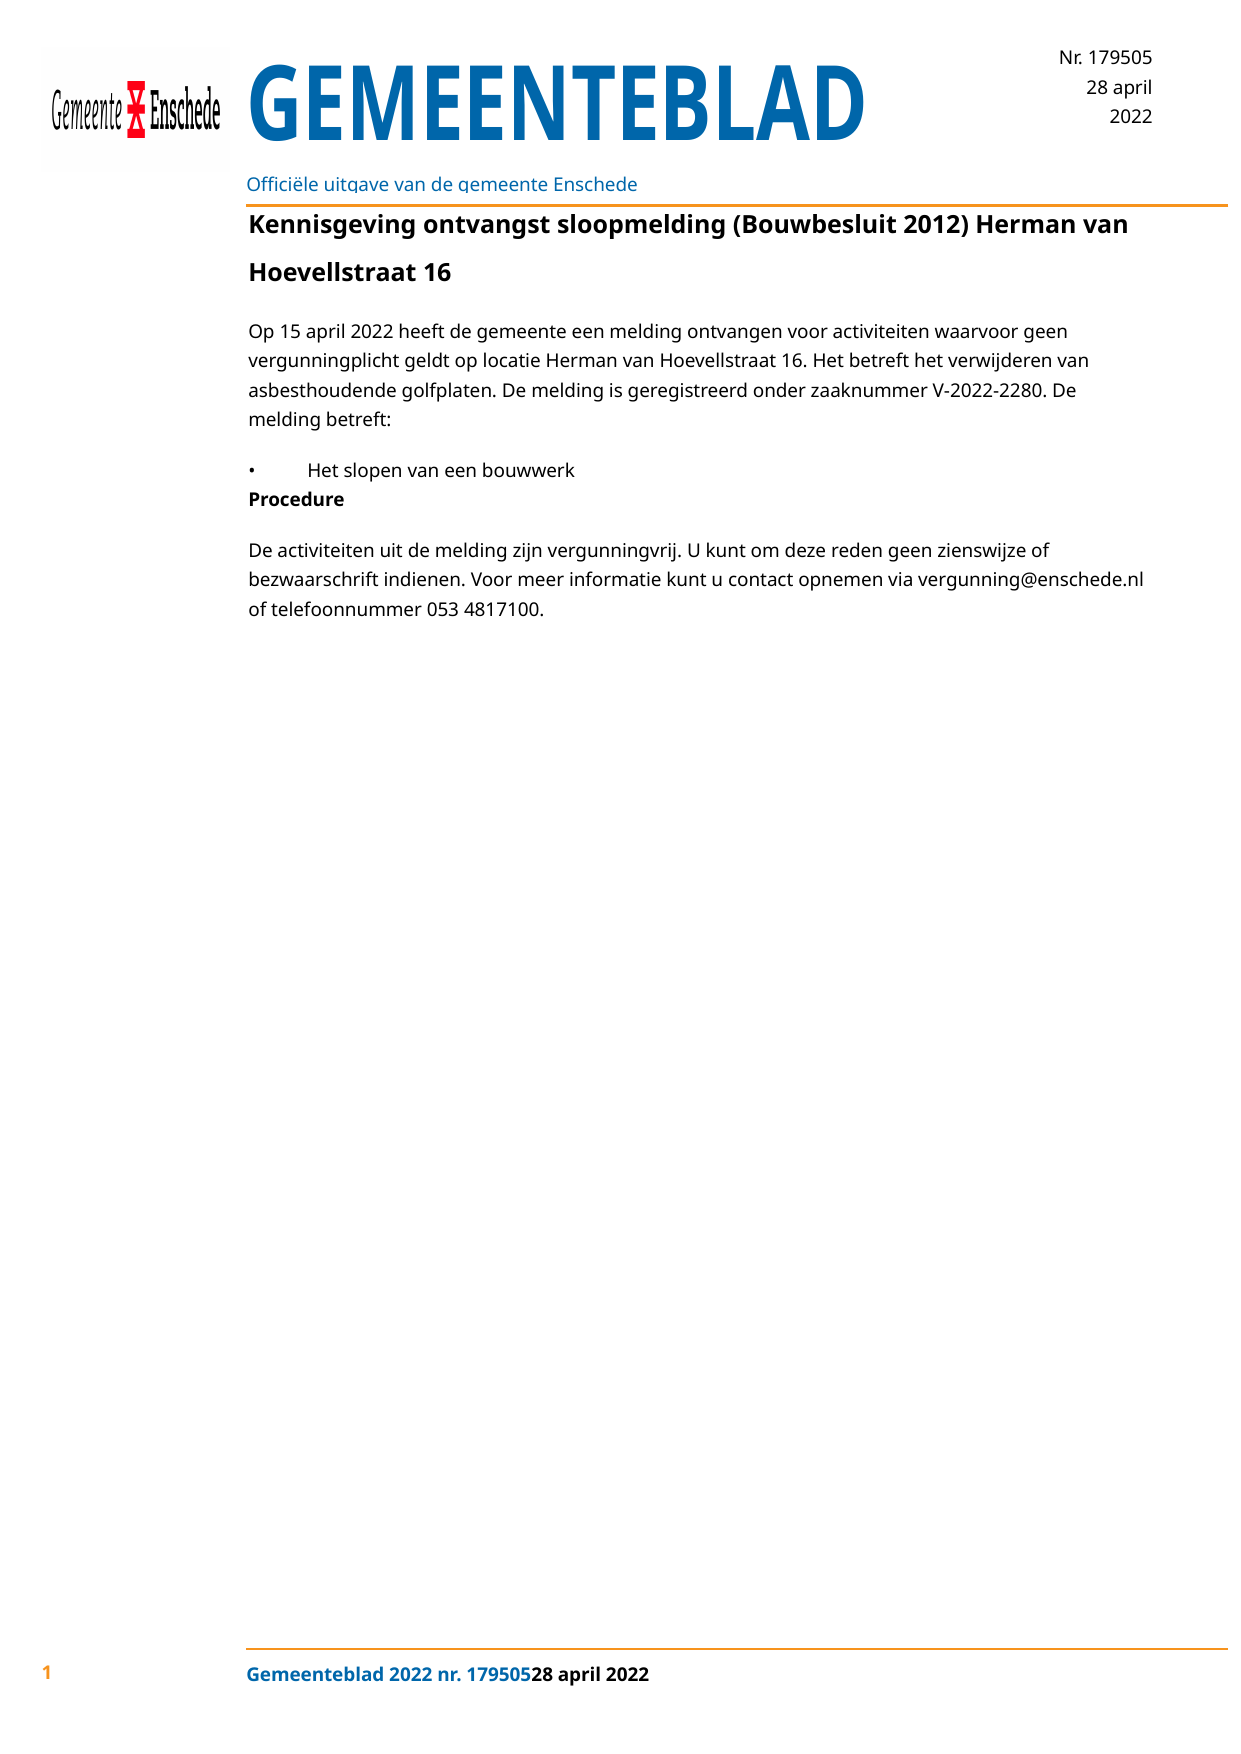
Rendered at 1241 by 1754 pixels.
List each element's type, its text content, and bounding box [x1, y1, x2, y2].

text Kennisgeving ontvangst sloopmelding (Bouwbesluit 2012) Herman van Hoevellstraat 16 [248, 207, 1152, 288]
list Het slopen van een bouwwerk [248, 457, 1152, 483]
picture [41, 47, 231, 172]
text De activiteiten uit de melding zijn vergunningvrij. U kunt om deze reden geen zienswijze of bezwaarschrift indienen. Voor meer informatie kunt u contact opnemen via vergunning@enschede.nl of telefoonnummer 053 4817100. [248, 537, 1152, 622]
text Procedure [248, 487, 1152, 512]
text Op 15 april 2022 heeft de gemeente een melding ontvangen voor activiteiten waarvoor geen vergunningplicht geldt op locatie Herman van Hoevellstraat 16. Het betreft het verwijderen van asbesthoudende golfplaten. De melding is geregistreerd onder zaaknummer V-2022-2280. De melding betreft: [248, 318, 1152, 432]
